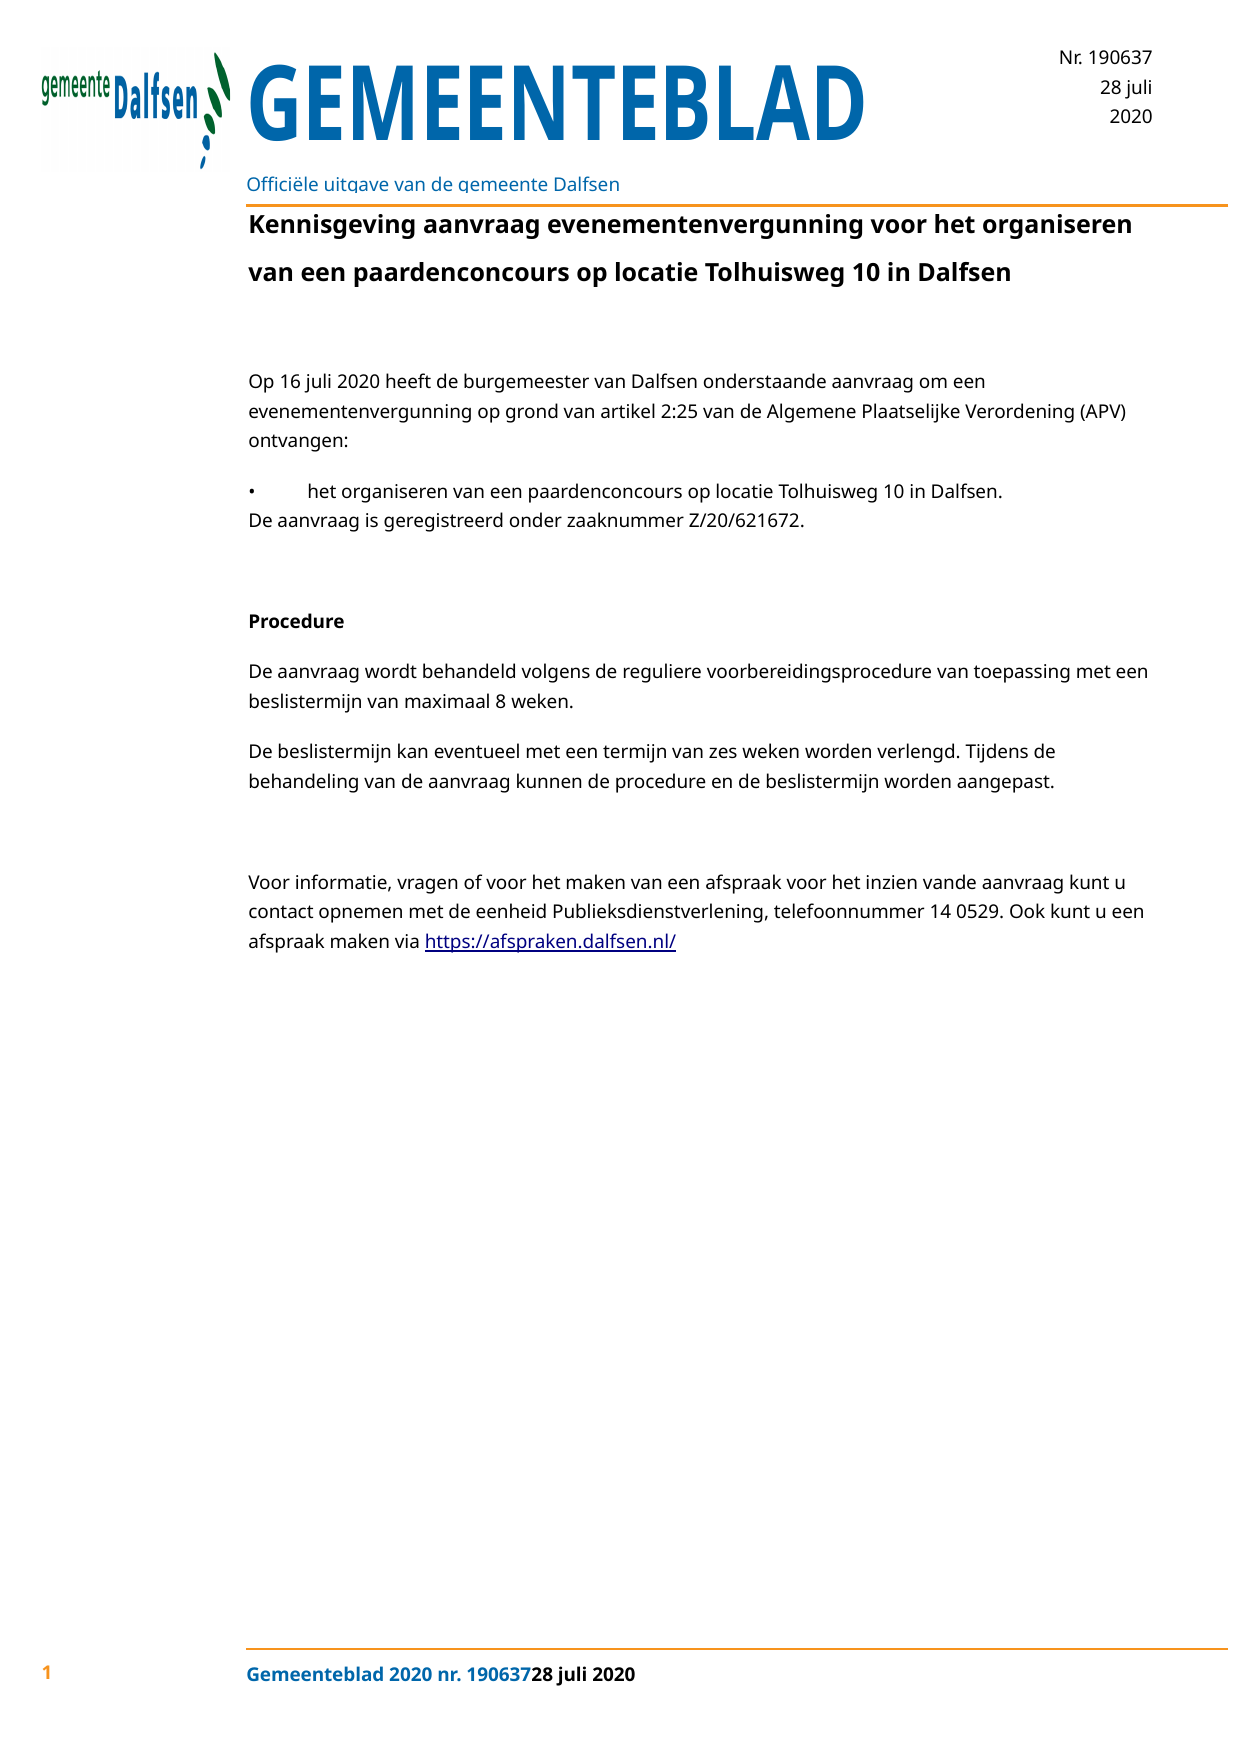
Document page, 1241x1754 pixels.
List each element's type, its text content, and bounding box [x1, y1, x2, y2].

text Voor informatie, vragen of voor het maken van een afspraak voor het inzien vande aanvraag kunt u contact opnemen met de eenheid Publieksdienstverlening, telefoonnummer 14 0529. Ook kunt u een afspraak maken via https://afspraken.dalfsen.nl/ [248, 869, 1152, 954]
text Kennisgeving aanvraag evenementenvergunning voor het organiseren van een paardenconcours op locatie Tolhuisweg 10 in Dalfsen [248, 207, 1152, 288]
picture [41, 47, 231, 172]
text De beslistermijn kan eventueel met een termijn van zes weken worden verlengd. Tijdens de behandeling van de aanvraag kunnen de procedure en de beslistermijn worden aangepast. [248, 739, 1152, 794]
text De aanvraag wordt behandeld volgens de reguliere voorbereidingsprocedure van toepassing met een beslistermijn van maximaal 8 weken. [248, 659, 1152, 714]
text Op 16 juli 2020 heeft de burgemeester van Dalfsen onderstaande aanvraag om een evenementenvergunning op grond van artikel 2:25 van de Algemene Plaatselijke Verordening (APV) ontvangen: [248, 368, 1152, 453]
text Procedure [248, 608, 1152, 634]
text De aanvraag is geregistreerd onder zaaknummer Z/20/621672. [248, 507, 1152, 533]
list het organiseren van een paardenconcours op locatie Tolhuisweg 10 in Dalfsen. [248, 478, 1152, 504]
